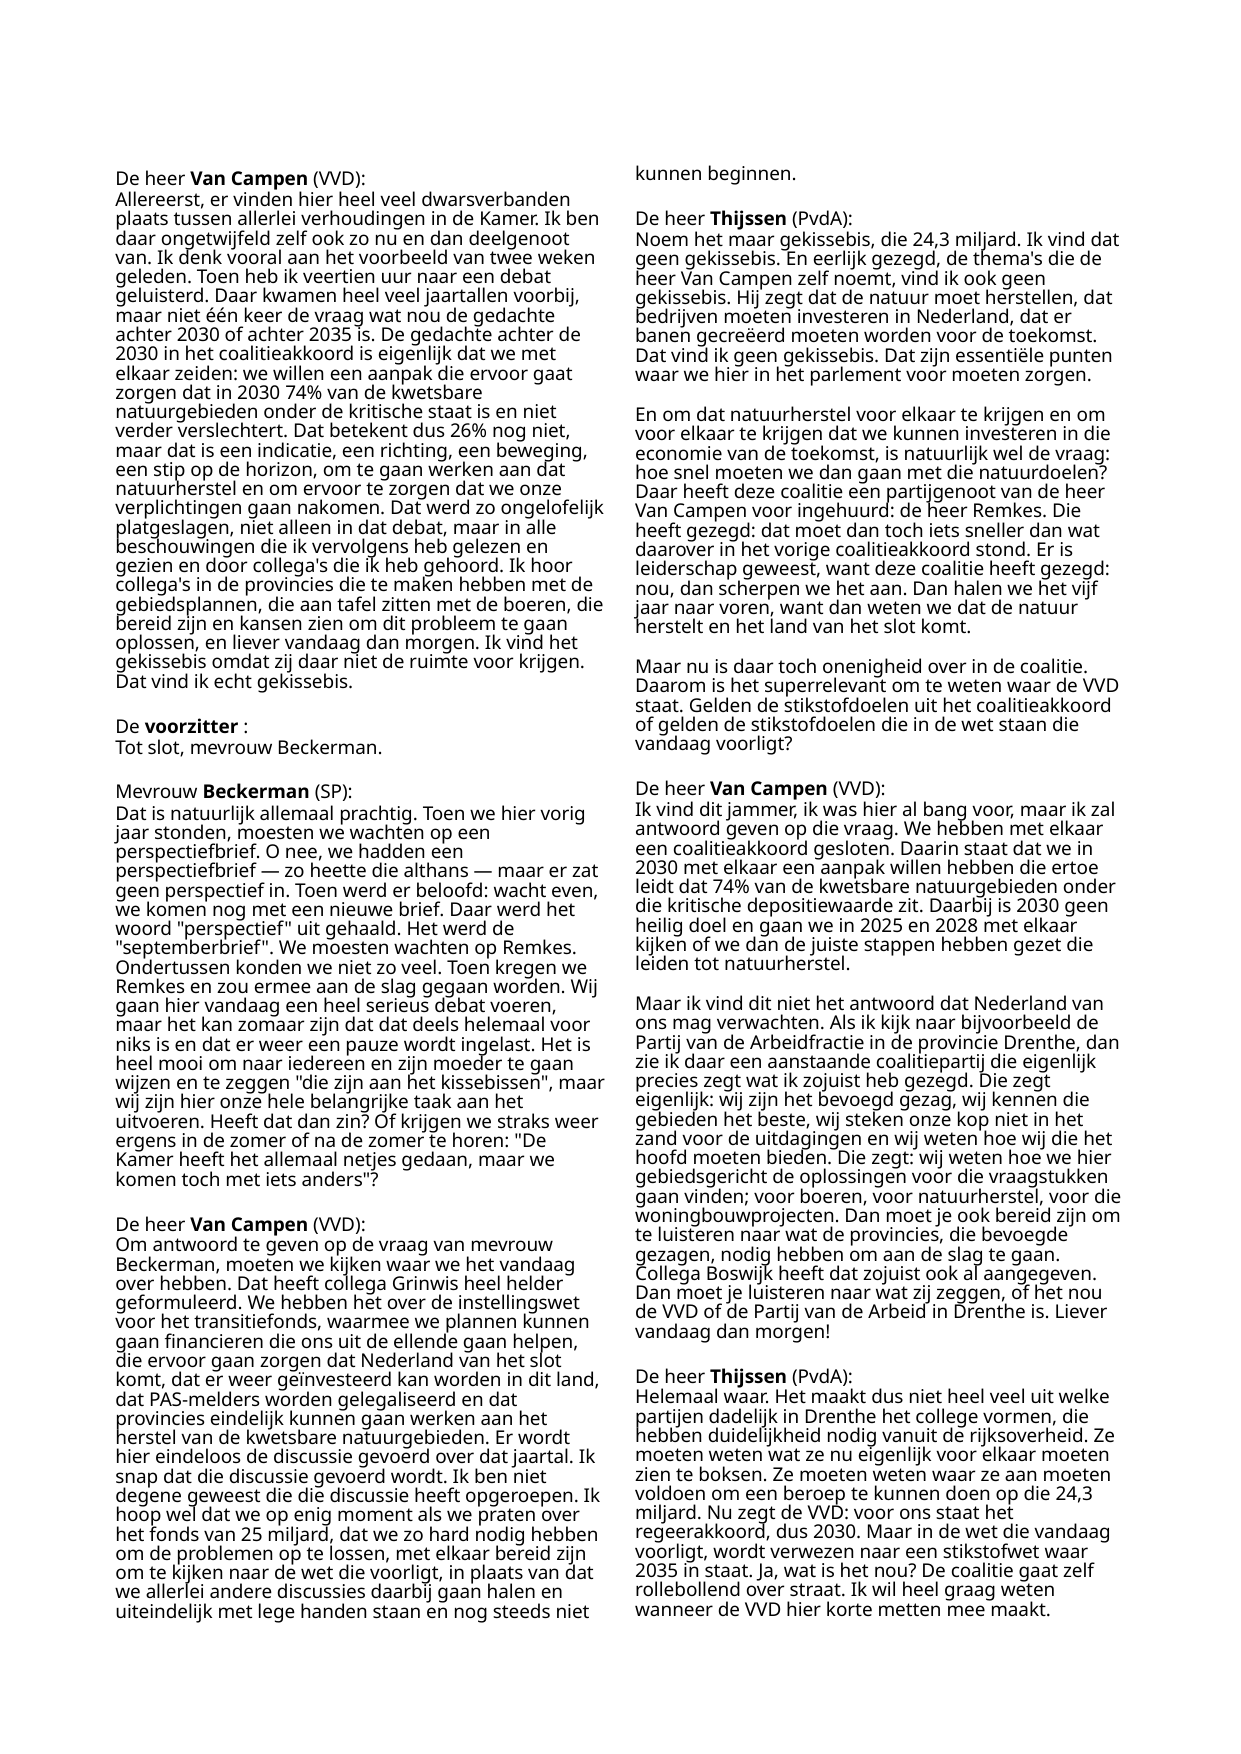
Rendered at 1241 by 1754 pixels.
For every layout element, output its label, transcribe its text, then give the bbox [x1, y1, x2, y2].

text Tot slot, mevrouw Beckerman. [115, 739, 605, 758]
text Ik vind dit jammer, ik was hier al bang voor, maar ik zal antwoord geven op die vraag. We hebben met elkaar een coalitieakkoord gesloten. Daarin staat dat we in 2030 met elkaar een aanpak willen hebben die ertoe leidt dat 74% van de kwetsbare natuurgebieden onder die kritische depositiewaarde zit. Daarbij is 2030 geen heilig doel en gaan we in 2025 en 2028 met elkaar kijken of we dan de juiste stappen hebben gezet die leiden tot natuurherstel. [635, 801, 1125, 974]
text De heer Van Campen (VVD): [115, 1211, 605, 1236]
text Helemaal waar. Het maakt dus niet heel veel uit welke partijen dadelijk in Drenthe het college vormen, die hebben duidelijkheid nodig vanuit de rijksoverheid. Ze moeten weten wat ze nu eigenlijk voor elkaar moeten zien te boksen. Ze moeten weten waar ze aan moeten voldoen om een beroep te kunnen doen op die 24,3 miljard. Nu zegt de VVD: voor ons staat het regeerakkoord, dus 2030. Maar in de wet die vandaag voorligt, wordt verwezen naar een stikstofwet waar 2035 in staat. Ja, wat is het nou? De coalitie gaat zelf rollebollend over straat. Ik wil heel graag weten wanneer de VVD hier korte metten mee maakt. [635, 1388, 1125, 1620]
text En om dat natuurherstel voor elkaar te krijgen en om voor elkaar te krijgen dat we kunnen investeren in die economie van de toekomst, is natuurlijk wel de vraag: hoe snel moeten we dan gaan met die natuurdoelen? Daar heeft deze coalitie een partijgenoot van de heer Van Campen voor ingehuurd: de heer Remkes. Die heeft gezegd: dat moet dan toch iets sneller dan wat daarover in het vorige coalitieakkoord stond. Er is leiderschap geweest, want deze coalitie heeft gezegd: nou, dan scherpen we het aan. Dan halen we het vijf jaar naar voren, want dan weten we dat de natuur herstelt en het land van het slot komt. [635, 406, 1125, 637]
text kunnen beginnen. [635, 165, 1125, 184]
text De heer Thijssen (PvdA): [635, 1363, 1125, 1388]
text De voorzitter : [115, 713, 605, 739]
text De heer Thijssen (PvdA): [635, 205, 1125, 231]
text Noem het maar gekissebis, die 24,3 miljard. Ik vind dat geen gekissebis. En eerlijk gezegd, de thema's die de heer Van Campen zelf noemt, vind ik ook geen gekissebis. Hij zegt dat de natuur moet herstellen, dat bedrijven moeten investeren in Nederland, dat er banen gecreëerd moeten worden voor de toekomst. Dat vind ik geen gekissebis. Dat zijn essentiële punten waar we hier in het parlement voor moeten zorgen. [635, 231, 1125, 385]
text Allereerst, er vinden hier heel veel dwarsverbanden plaats tussen allerlei verhoudingen in de Kamer. Ik ben daar ongetwijfeld zelf ook zo nu en dan deelgenoot van. Ik denk vooral aan het voorbeeld van twee weken geleden. Toen heb ik veertien uur naar een debat geluisterd. Daar kwamen heel veel jaartallen voorbij, maar niet één keer de vraag wat nou de gedachte achter 2030 of achter 2035 is. De gedachte achter de 2030 in het coalitieakkoord is eigenlijk dat we met elkaar zeiden: we willen een aanpak die ervoor gaat zorgen dat in 2030 74% van de kwetsbare natuurgebieden onder de kritische staat is en niet verder verslechtert. Dat betekent dus 26% nog niet, maar dat is een indicatie, een richting, een beweging, een stip op de horizon, om te gaan werken aan dat natuurherstel en om ervoor te zorgen dat we onze verplichtingen gaan nakomen. Dat werd zo ongelofelijk platgeslagen, niet alleen in dat debat, maar in alle beschouwingen die ik vervolgens heb gelezen en gezien en door collega's die ik heb gehoord. Ik hoor collega's in de provincies die te maken hebben met de gebiedsplannen, die aan tafel zitten met de boeren, die bereid zijn en kansen zien om dit probleem te gaan oplossen, en liever vandaag dan morgen. Ik vind het gekissebis omdat zij daar niet de ruimte voor krijgen. Dat vind ik echt gekissebis. [115, 191, 605, 692]
text De heer Van Campen (VVD): [635, 775, 1125, 801]
text Mevrouw Beckerman (SP): [115, 779, 605, 804]
text Om antwoord te geven op de vraag van mevrouw Beckerman, moeten we kijken waar we het vandaag over hebben. Dat heeft collega Grinwis heel helder geformuleerd. We hebben het over de instellingswet voor het transitiefonds, waarmee we plannen kunnen gaan financieren die ons uit de ellende gaan helpen, die ervoor gaan zorgen dat Nederland van het slot komt, dat er weer geïnvesteerd kan worden in dit land, dat PAS-melders worden gelegaliseerd en dat provincies eindelijk kunnen gaan werken aan het herstel van de kwetsbare natuurgebieden. Er wordt hier eindeloos de discussie gevoerd over dat jaartal. Ik snap dat die discussie gevoerd wordt. Ik ben niet degene geweest die die discussie heeft opgeroepen. Ik hoop wel dat we op enig moment als we praten over het fonds van 25 miljard, dat we zo hard nodig hebben om de problemen op te lossen, met elkaar bereid zijn om te kijken naar de wet die voorligt, in plaats van dat we allerlei andere discussies daarbij gaan halen en uiteindelijk met lege handen staan en nog steeds niet [115, 1236, 605, 1622]
text Maar nu is daar toch onenigheid over in de coalitie. Daarom is het superrelevant om te weten waar de VVD staat. Gelden de stikstofdoelen uit het coalitieakkoord of gelden de stikstofdoelen die in de wet staan die vandaag voorligt? [635, 658, 1125, 754]
text Maar ik vind dit niet het antwoord dat Nederland van ons mag verwachten. Als ik kijk naar bijvoorbeeld de Partij van de Arbeidfractie in de provincie Drenthe, dan zie ik daar een aanstaande coalitiepartij die eigenlijk precies zegt wat ik zojuist heb gezegd. Die zegt eigenlijk: wij zijn het bevoegd gezag, wij kennen die gebieden het beste, wij steken onze kop niet in het zand voor de uitdagingen en wij weten hoe wij die het hoofd moeten bieden. Die zegt: wij weten hoe we hier gebiedsgericht de oplossingen voor die vraagstukken gaan vinden; voor boeren, voor natuurherstel, voor die woningbouwprojecten. Dan moet je ook bereid zijn om te luisteren naar wat de provincies, die bevoegde gezagen, nodig hebben om aan de slag te gaan. Collega Boswijk heeft dat zojuist ook al aangegeven. Dan moet je luisteren naar wat zij zeggen, of het nou de VVD of de Partij van de Arbeid in Drenthe is. Liever vandaag dan morgen! [635, 995, 1125, 1342]
text De heer Van Campen (VVD): [115, 165, 605, 191]
text Dat is natuurlijk allemaal prachtig. Toen we hier vorig jaar stonden, moesten we wachten op een perspectiefbrief. O nee, we hadden een perspectiefbrief — zo heette die althans — maar er zat geen perspectief in. Toen werd er beloofd: wacht even, we komen nog met een nieuwe brief. Daar werd het woord "perspectief" uit gehaald. Het werd de "septemberbrief". We moesten wachten op Remkes. Ondertussen konden we niet zo veel. Toen kregen we Remkes en zou ermee aan de slag gegaan worden. Wij gaan hier vandaag een heel serieus debat voeren, maar het kan zomaar zijn dat dat deels helemaal voor niks is en dat er weer een pauze wordt ingelast. Het is heel mooi om naar iedereen en zijn moeder te gaan wijzen en te zeggen "die zijn aan het kissebissen", maar wij zijn hier onze hele belangrijke taak aan het uitvoeren. Heeft dat dan zin? Of krijgen we straks weer ergens in de zomer of na de zomer te horen: "De Kamer heeft het allemaal netjes gedaan, maar we komen toch met iets anders"? [115, 804, 605, 1190]
